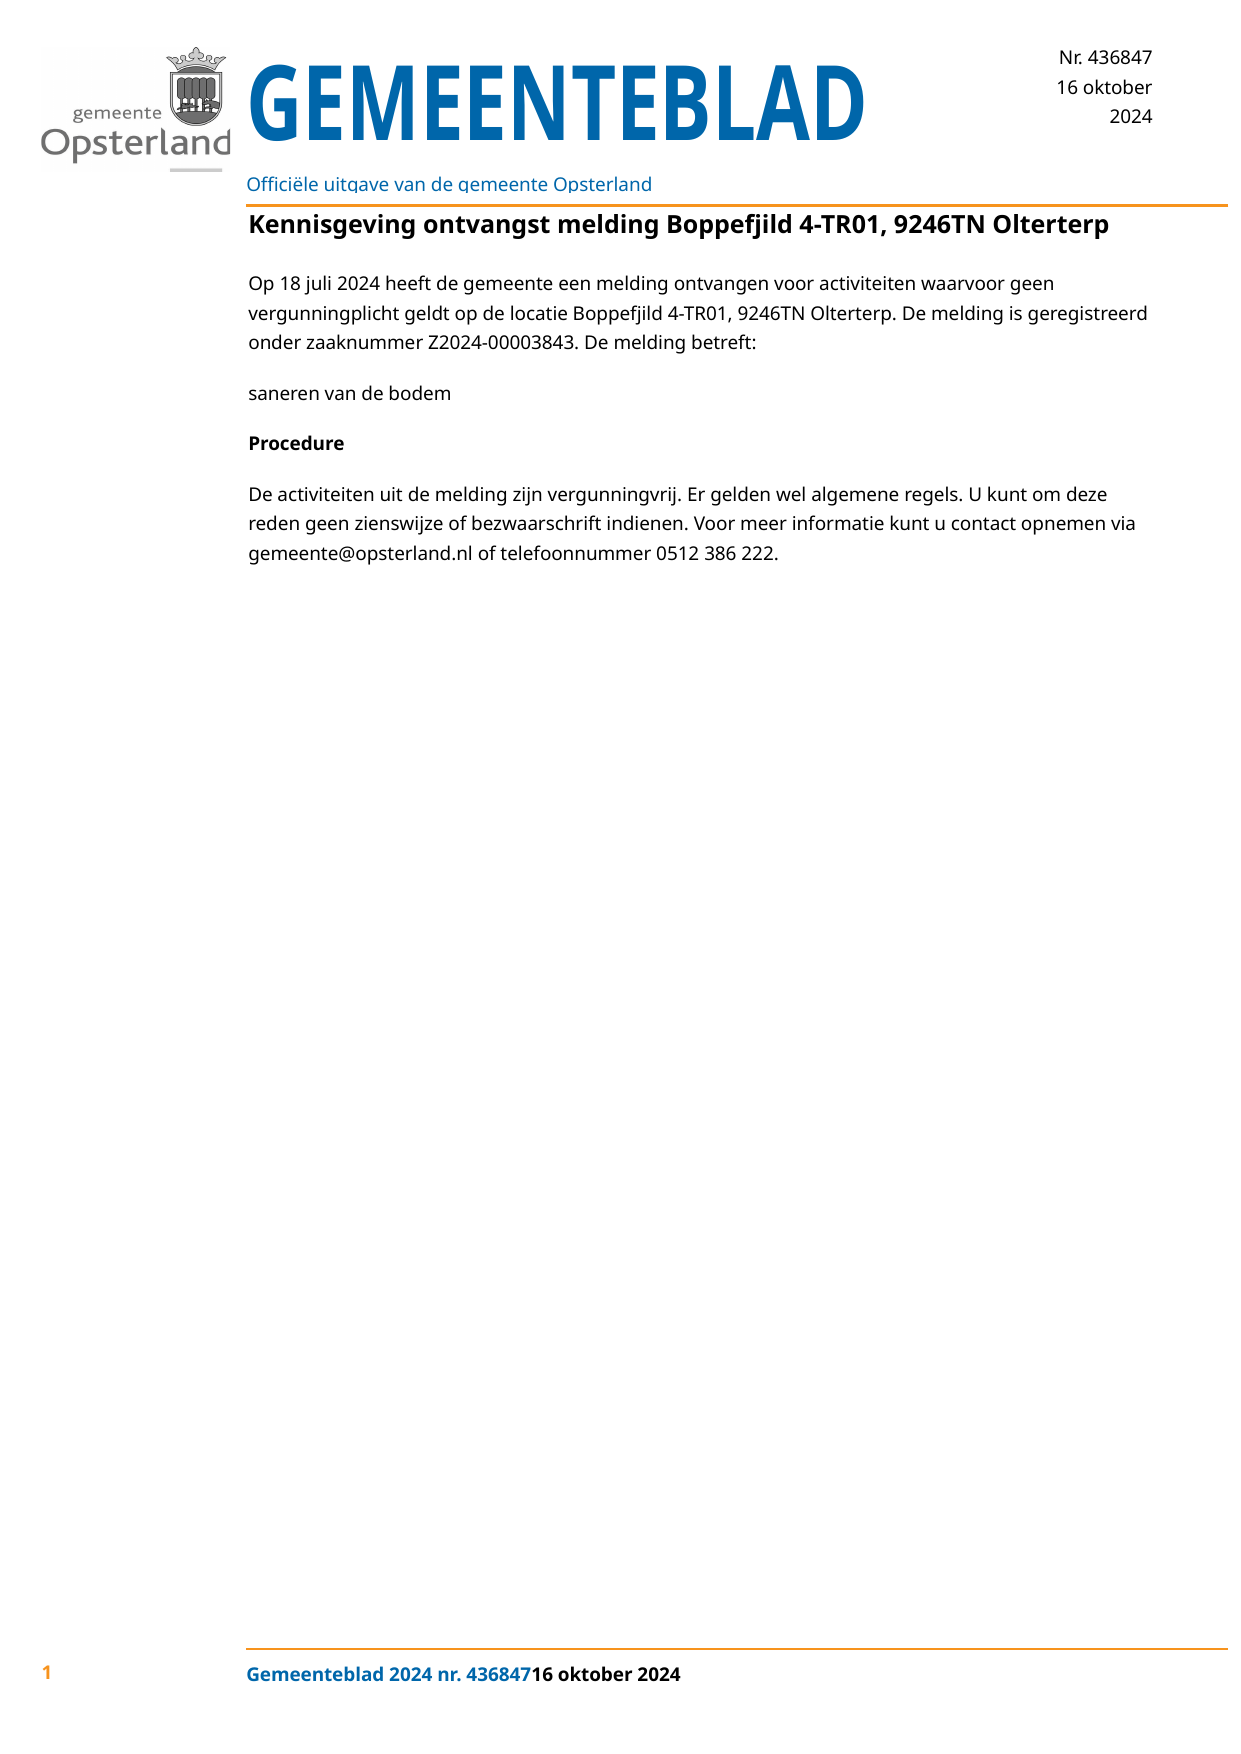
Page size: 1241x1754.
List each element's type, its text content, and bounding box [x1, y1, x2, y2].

text saneren van de bodem [248, 380, 1152, 406]
picture [41, 47, 231, 172]
text Kennisgeving ontvangst melding Boppefjild 4-TR01, 9246TN Olterterp [248, 207, 1152, 241]
text Procedure [248, 430, 1152, 456]
text De activiteiten uit de melding zijn vergunningvrij. Er gelden wel algemene regels. U kunt om deze reden geen zienswijze of bezwaarschrift indienen. Voor meer informatie kunt u contact opnemen via gemeente@opsterland.nl of telefoonnummer 0512 386 222. [248, 481, 1152, 566]
text Op 18 juli 2024 heeft de gemeente een melding ontvangen voor activiteiten waarvoor geen vergunningplicht geldt op de locatie Boppefjild 4-TR01, 9246TN Olterterp. De melding is geregistreerd onder zaaknummer Z2024-00003843. De melding betreft: [248, 270, 1152, 355]
